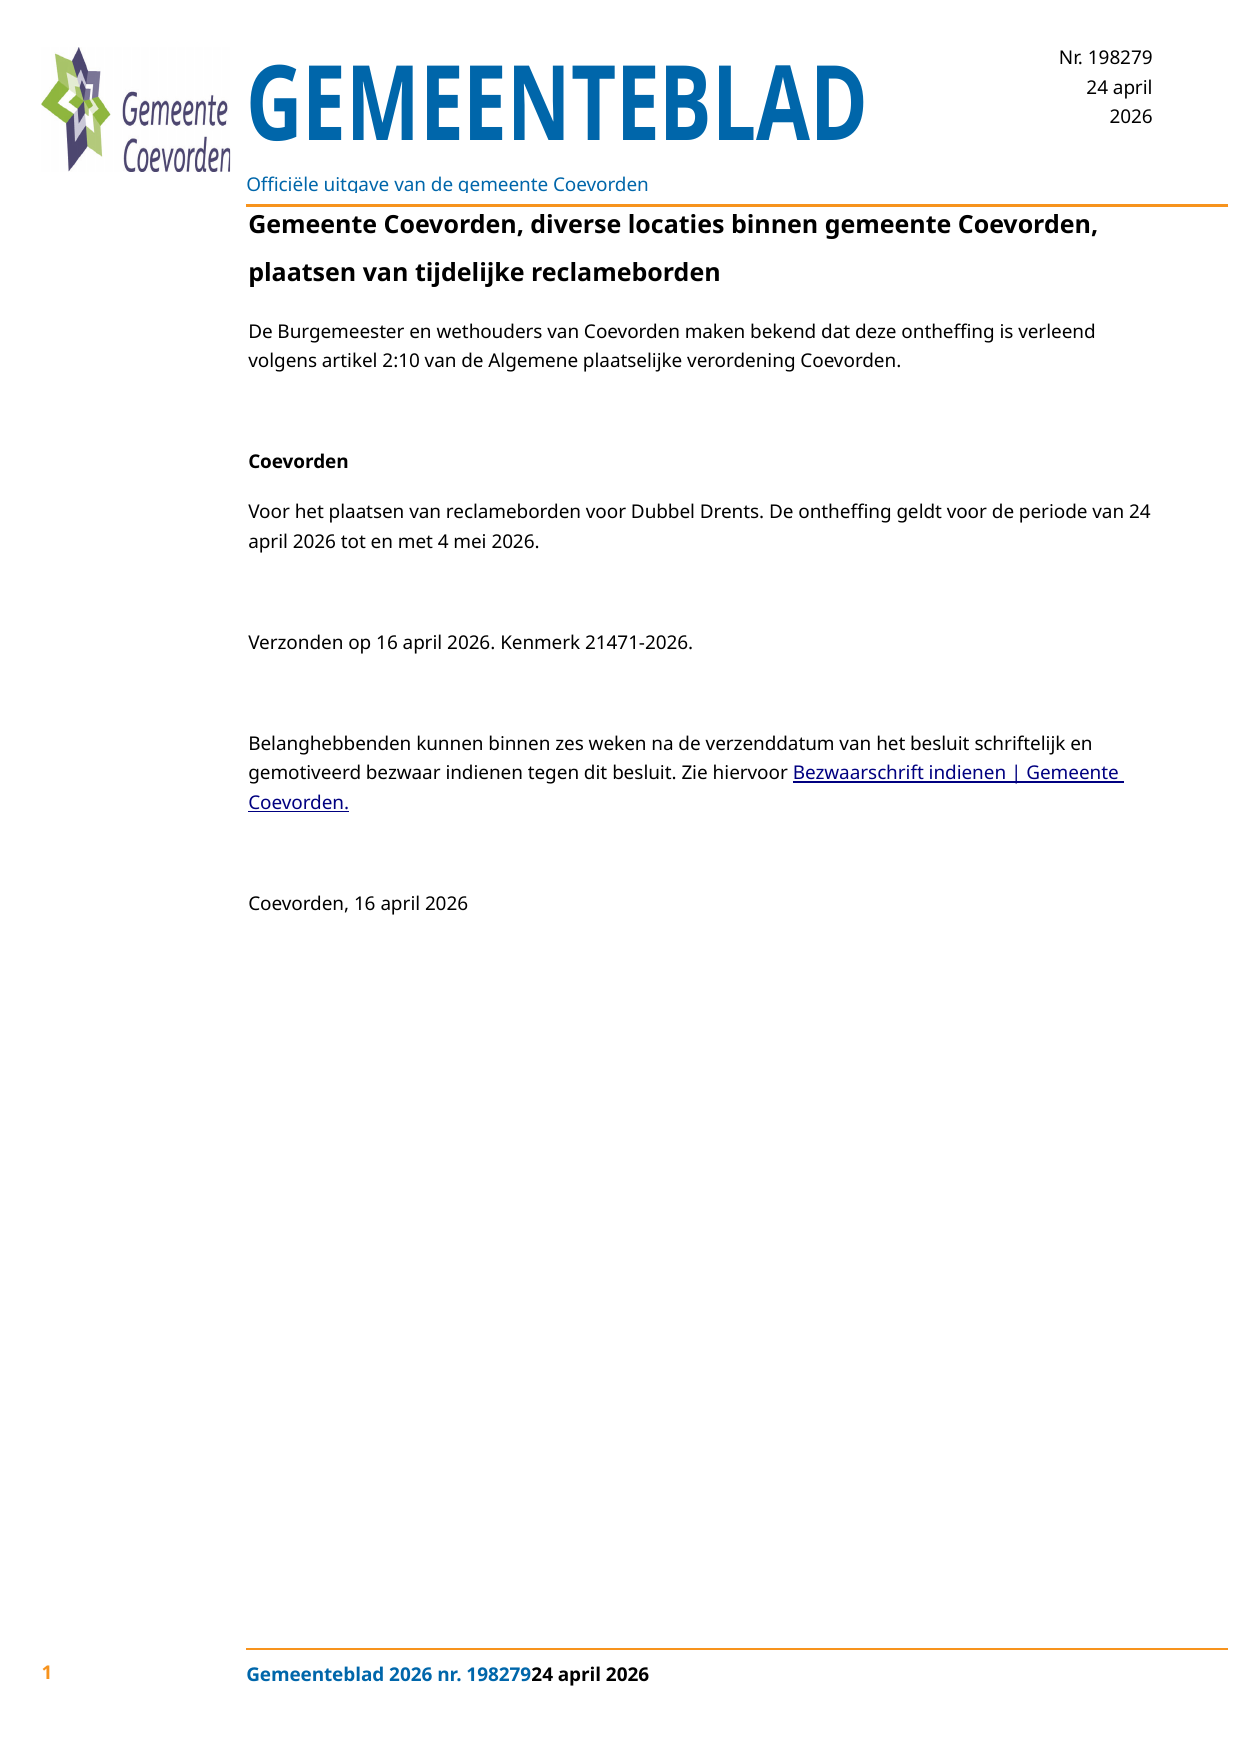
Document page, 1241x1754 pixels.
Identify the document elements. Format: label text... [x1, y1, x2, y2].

text De Burgemeester en wethouders van Coevorden maken bekend dat deze ontheffing is verleend volgens artikel 2:10 van de Algemene plaatselijke verordening Coevorden. [248, 318, 1152, 373]
text Belanghebbenden kunnen binnen zes weken na de verzenddatum van het besluit schriftelijk en gemotiveerd bezwaar indienen tegen dit besluit. Zie hiervoor Bezwaarschrift indienen | Gemeente Coevorden. [248, 730, 1152, 815]
picture [41, 47, 231, 172]
text Voor het plaatsen van reclameborden voor Dubbel Drents. De ontheffing geldt voor de periode van 24 april 2026 tot en met 4 mei 2026. [248, 499, 1152, 554]
text Coevorden [248, 448, 1152, 474]
text Verzonden op 16 april 2026. Kenmerk 21471-2026. [248, 629, 1152, 655]
text Coevorden, 16 april 2026 [248, 890, 1152, 916]
text Gemeente Coevorden, diverse locaties binnen gemeente Coevorden, plaatsen van tijdelijke reclameborden [248, 207, 1152, 288]
